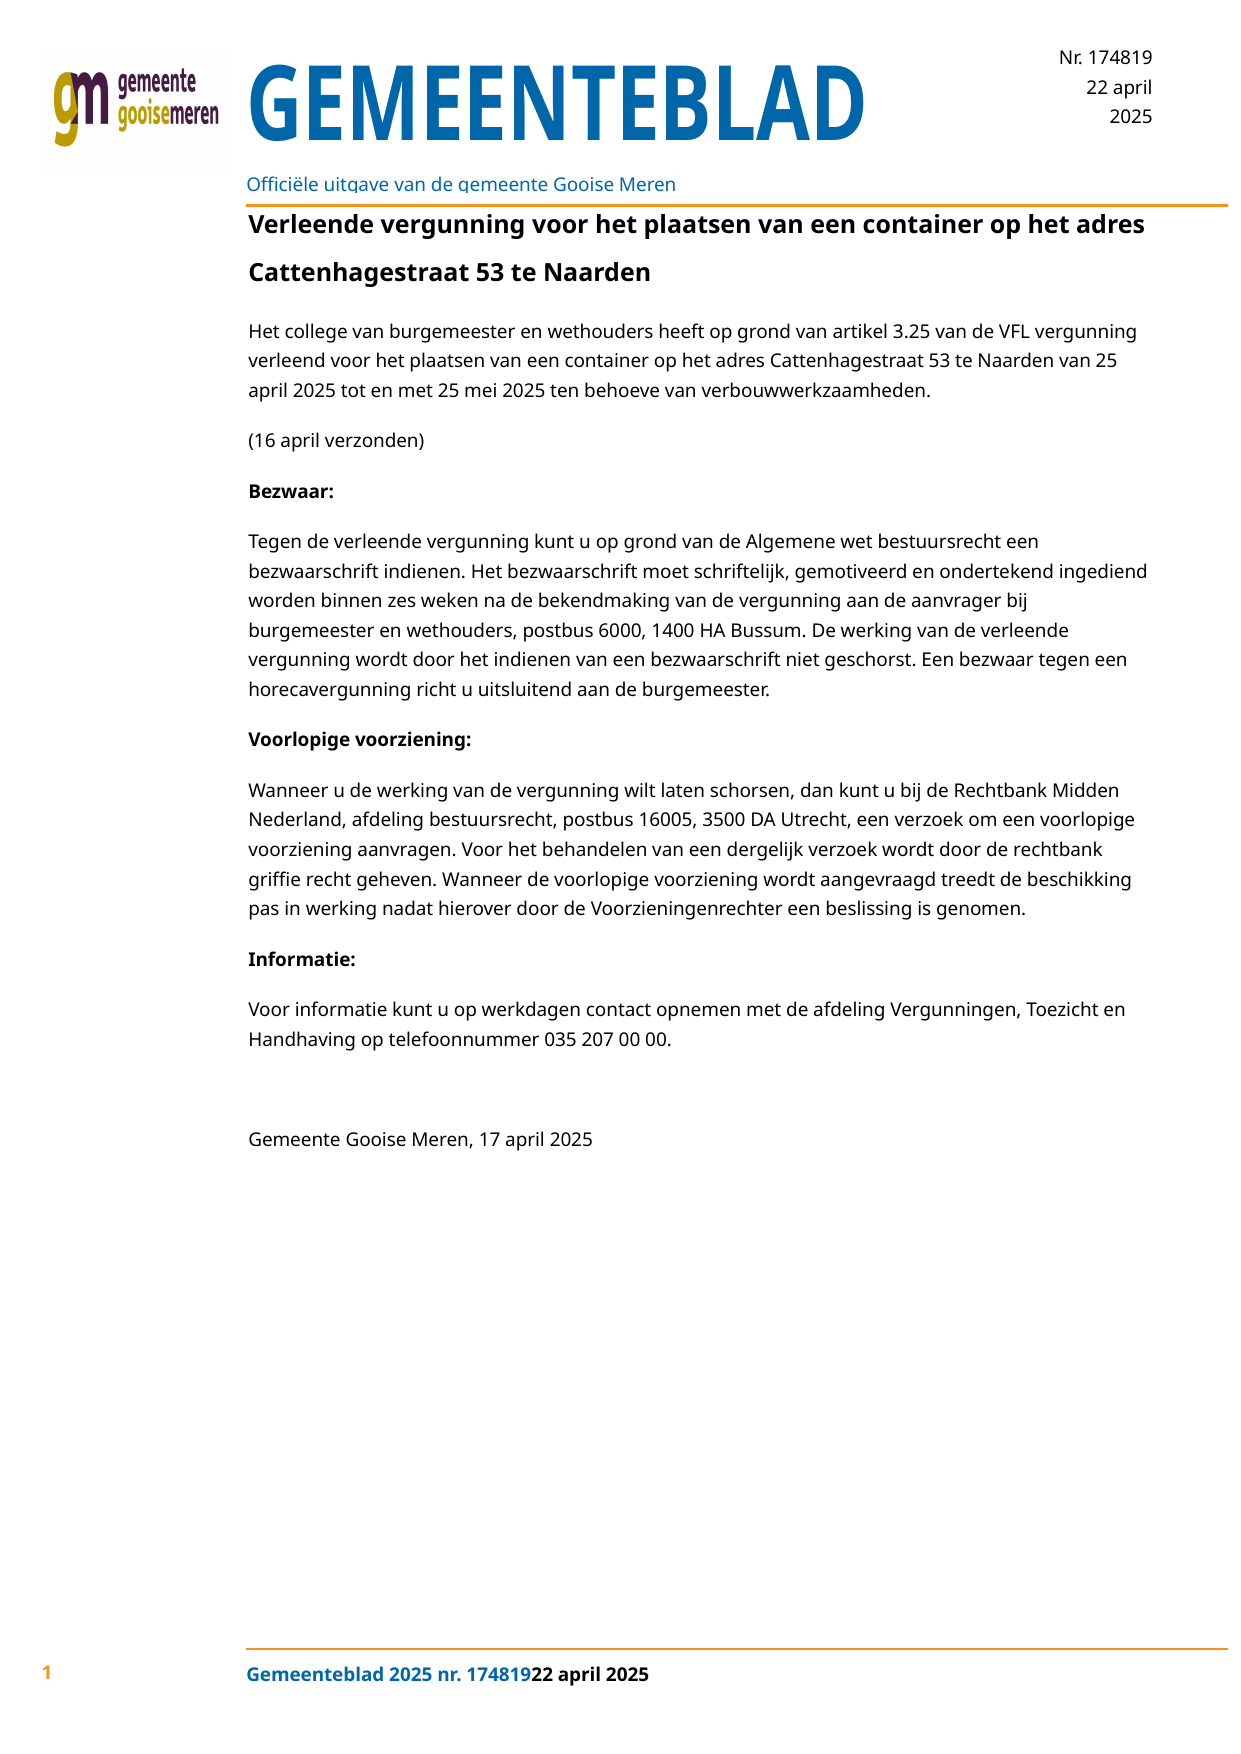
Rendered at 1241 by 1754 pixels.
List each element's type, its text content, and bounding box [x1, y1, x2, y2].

text Het college van burgemeester en wethouders heeft op grond van artikel 3.25 van de VFL vergunning verleend voor het plaatsen van een container op het adres Cattenhagestraat 53 te Naarden van 25 april 2025 tot en met 25 mei 2025 ten behoeve van verbouwwerkzaamheden. [248, 318, 1152, 403]
text (16 april verzonden) [248, 427, 1152, 453]
text Verleende vergunning voor het plaatsen van een container op het adres Cattenhagestraat 53 te Naarden [248, 207, 1152, 288]
text Voorlopige voorziening: [248, 727, 1152, 752]
picture [41, 47, 231, 172]
text Bezwaar: [248, 478, 1152, 504]
text Wanneer u de werking van de vergunning wilt laten schorsen, dan kunt u bij de Rechtbank Midden Nederland, afdeling bestuursrecht, postbus 16005, 3500 DA Utrecht, een verzoek om een voorlopige voorziening aanvragen. Voor het behandelen van een dergelijk verzoek wordt door de rechtbank griffie recht geheven. Wanneer de voorlopige voorziening wordt aangevraagd treedt de beschikking pas in werking nadat hierover door de Voorzieningenrechter een beslissing is genomen. [248, 777, 1152, 921]
text Tegen de verleende vergunning kunt u op grond van de Algemene wet bestuursrecht een bezwaarschrift indienen. Het bezwaarschrift moet schriftelijk, gemotiveerd en ondertekend ingediend worden binnen zes weken na de bekendmaking van de vergunning aan de aanvrager bij burgemeester en wethouders, postbus 6000, 1400 HA Bussum. De werking van de verleende vergunning wordt door het indienen van een bezwaarschrift niet geschorst. Een bezwaar tegen een horecavergunning richt u uitsluitend aan de burgemeester. [248, 528, 1152, 702]
text Informatie: [248, 946, 1152, 972]
text Voor informatie kunt u op werkdagen contact opnemen met de afdeling Vergunningen, Toezicht en Handhaving op telefoonnummer 035 207 00 00. [248, 996, 1152, 1052]
text Gemeente Gooise Meren, 17 april 2025 [248, 1127, 1152, 1152]
